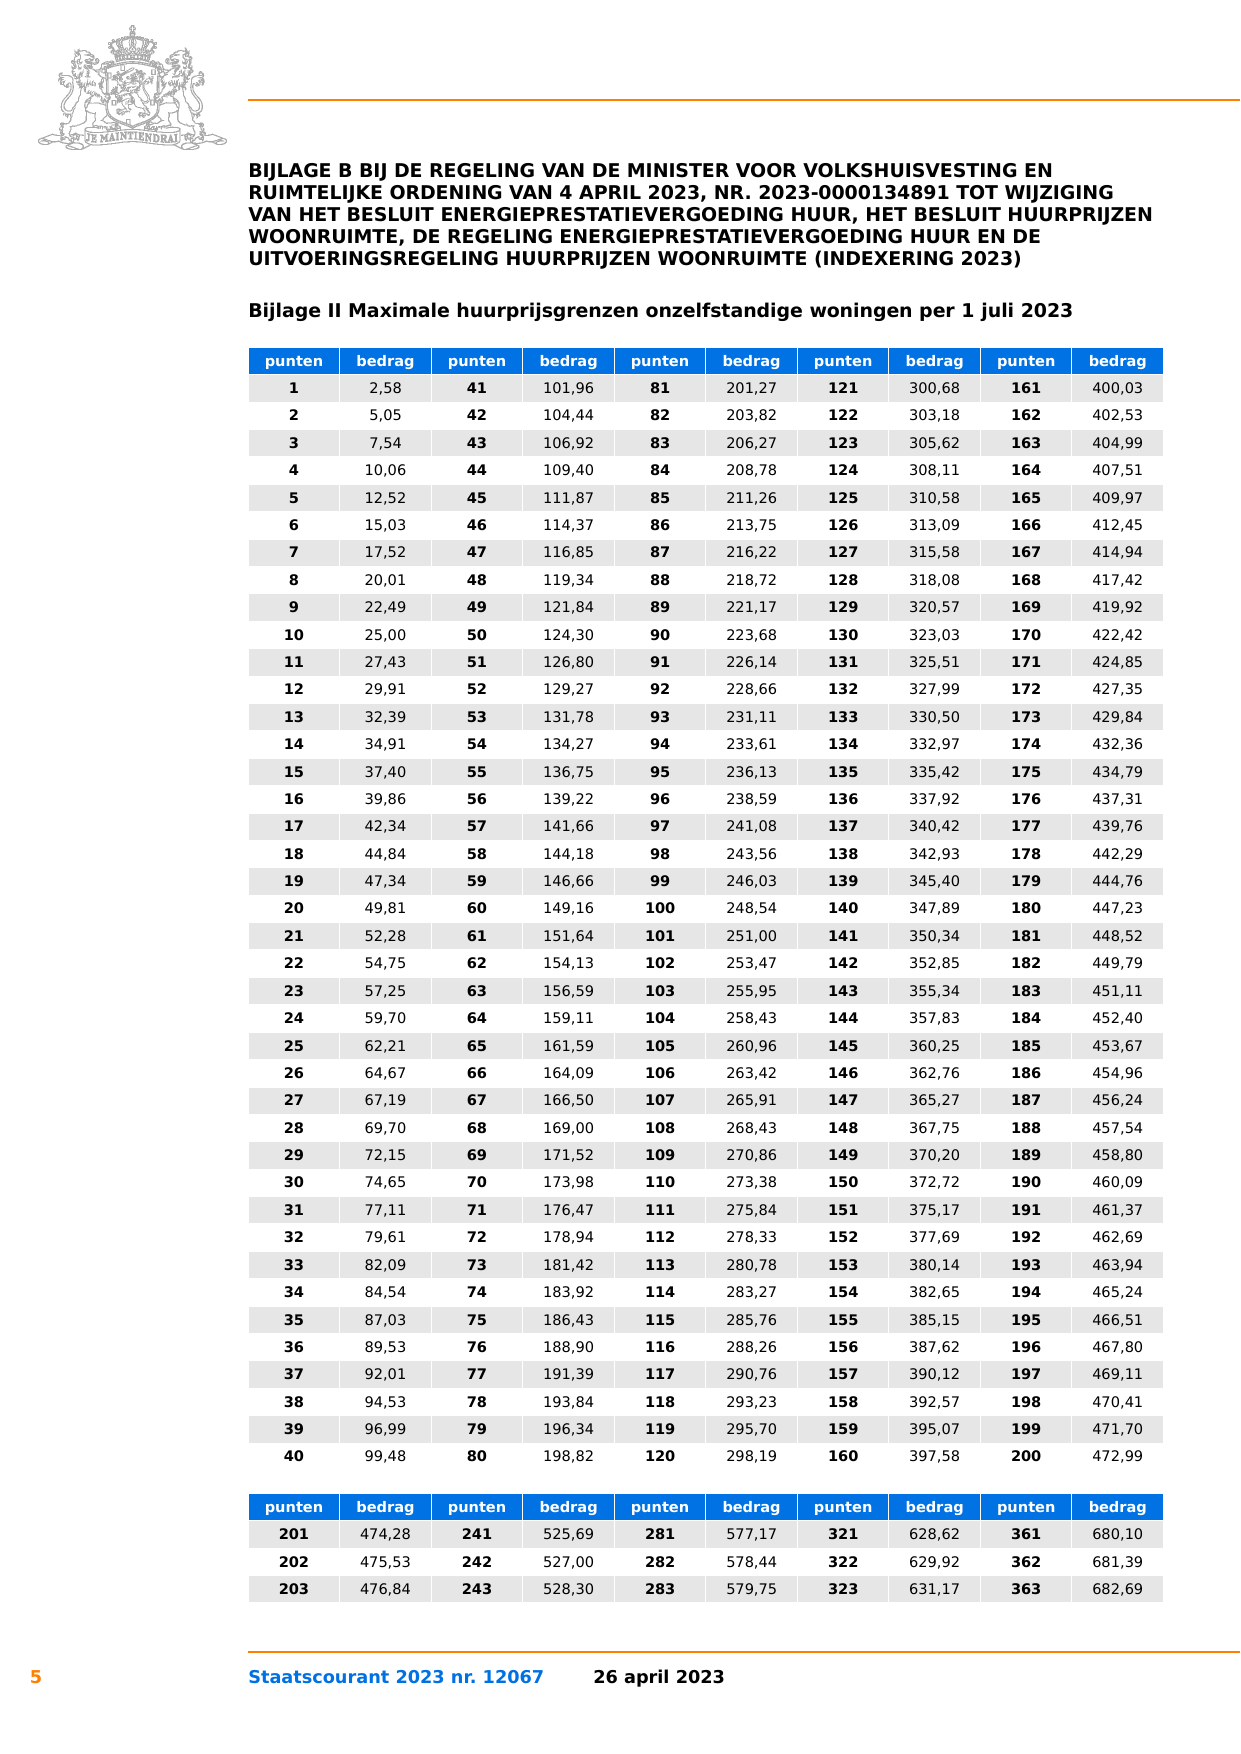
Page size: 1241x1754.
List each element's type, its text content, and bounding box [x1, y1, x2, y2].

table_header punten [981, 1494, 1071, 1520]
table_cell 198,82 [523, 1444, 614, 1470]
table_cell 472,99 [1072, 1444, 1163, 1470]
table_cell 66 [432, 1060, 522, 1086]
table_cell 37,40 [340, 759, 431, 785]
table_cell 176 [981, 786, 1071, 812]
table_cell 362 [981, 1549, 1071, 1575]
table_cell 216,22 [706, 540, 797, 566]
table_header punten [798, 1494, 888, 1520]
table_cell 182 [981, 951, 1071, 977]
table_cell 161 [981, 375, 1071, 402]
table_cell 149 [798, 1142, 888, 1169]
table_cell 246,03 [706, 868, 797, 895]
table_cell 191 [981, 1197, 1071, 1223]
table_cell 154 [798, 1279, 888, 1306]
table_cell 429,84 [1072, 704, 1163, 730]
table_cell 337,92 [889, 786, 980, 812]
table_cell 201,27 [706, 375, 797, 402]
table_cell 42 [432, 403, 522, 429]
table_cell 102 [615, 951, 705, 977]
table_cell 12,52 [340, 485, 431, 511]
table_cell 64,67 [340, 1060, 431, 1086]
table_cell 186,43 [523, 1307, 614, 1333]
table_cell 137 [798, 814, 888, 840]
table_cell 136,75 [523, 759, 614, 785]
table_cell 255,95 [706, 978, 797, 1004]
table_cell 173 [981, 704, 1071, 730]
table_cell 231,11 [706, 704, 797, 730]
table_cell 350,34 [889, 923, 980, 949]
table_cell 15 [249, 759, 339, 785]
table_cell 125 [798, 485, 888, 511]
table_header bedrag [1072, 1494, 1163, 1520]
table_cell 147 [798, 1088, 888, 1114]
table_cell 144 [798, 1005, 888, 1032]
table_cell 198 [981, 1389, 1071, 1415]
table_cell 422,42 [1072, 622, 1163, 648]
table_cell 414,94 [1072, 540, 1163, 566]
table_cell 419,92 [1072, 594, 1163, 621]
table_cell 87 [615, 540, 705, 566]
table_cell 96 [615, 786, 705, 812]
table_header bedrag [340, 348, 431, 374]
table_cell 192 [981, 1225, 1071, 1251]
table_cell 62,21 [340, 1033, 431, 1059]
table_cell 293,23 [706, 1389, 797, 1415]
table_cell 323,03 [889, 622, 980, 648]
table_cell 181 [981, 923, 1071, 949]
table_cell 161,59 [523, 1033, 614, 1059]
table_cell 33 [249, 1252, 339, 1278]
table_cell 424,85 [1072, 649, 1163, 676]
table_cell 197 [981, 1361, 1071, 1388]
table_cell 263,42 [706, 1060, 797, 1086]
table_cell 101 [615, 923, 705, 949]
table_cell 12 [249, 677, 339, 703]
table_cell 164 [981, 458, 1071, 484]
table_cell 17 [249, 814, 339, 840]
table_cell 124 [798, 458, 888, 484]
table_cell 283,27 [706, 1279, 797, 1306]
table_cell 188 [981, 1115, 1071, 1141]
table_cell 300,68 [889, 375, 980, 402]
table_header punten [798, 348, 888, 374]
table_cell 178,94 [523, 1225, 614, 1251]
table_cell 96,99 [340, 1416, 431, 1443]
table_cell 35 [249, 1307, 339, 1333]
table_cell 32 [249, 1225, 339, 1251]
table_cell 68 [432, 1115, 522, 1141]
table_cell 203,82 [706, 403, 797, 429]
table_header bedrag [523, 348, 614, 374]
table_cell 65 [432, 1033, 522, 1059]
table_cell 451,11 [1072, 978, 1163, 1004]
table_cell 321 [798, 1521, 888, 1548]
table_cell 178 [981, 841, 1071, 867]
table_cell 126 [798, 512, 888, 538]
table_cell 295,70 [706, 1416, 797, 1443]
table_cell 397,58 [889, 1444, 980, 1470]
table_cell 202 [249, 1549, 339, 1575]
table_cell 268,43 [706, 1115, 797, 1141]
table_cell 98 [615, 841, 705, 867]
table_cell 181,42 [523, 1252, 614, 1278]
table_cell 69 [432, 1142, 522, 1169]
table_cell 111,87 [523, 485, 614, 511]
table_cell 61 [432, 923, 522, 949]
table_cell 152 [798, 1225, 888, 1251]
table_cell 80 [432, 1444, 522, 1470]
table_cell 238,59 [706, 786, 797, 812]
table_cell 471,70 [1072, 1416, 1163, 1443]
table_cell 9 [249, 594, 339, 621]
table_cell 23 [249, 978, 339, 1004]
table_cell 437,31 [1072, 786, 1163, 812]
table_cell 89 [615, 594, 705, 621]
table_cell 34 [249, 1279, 339, 1306]
table_cell 103 [615, 978, 705, 1004]
table_cell 111 [615, 1197, 705, 1223]
table_cell 176,47 [523, 1197, 614, 1223]
table_cell 92 [615, 677, 705, 703]
table_cell 54,75 [340, 951, 431, 977]
table_cell 148 [798, 1115, 888, 1141]
table_cell 126,80 [523, 649, 614, 676]
table_cell 74,65 [340, 1170, 431, 1196]
table_cell 100 [615, 896, 705, 922]
table_cell 40 [249, 1444, 339, 1470]
table_cell 578,44 [706, 1549, 797, 1575]
table_cell 273,38 [706, 1170, 797, 1196]
table_cell 322 [798, 1549, 888, 1575]
table_cell 189 [981, 1142, 1071, 1169]
table_cell 298,19 [706, 1444, 797, 1470]
table_cell 55 [432, 759, 522, 785]
table_cell 10 [249, 622, 339, 648]
table_cell 6 [249, 512, 339, 538]
table_header punten [615, 1494, 705, 1520]
table_header punten [981, 348, 1071, 374]
table_cell 104,44 [523, 403, 614, 429]
table_cell 680,10 [1072, 1521, 1163, 1548]
table_cell 79 [432, 1416, 522, 1443]
table_cell 449,79 [1072, 951, 1163, 977]
table_cell 527,00 [523, 1549, 614, 1575]
table_cell 242 [432, 1549, 522, 1575]
table_cell 119 [615, 1416, 705, 1443]
table_cell 129 [798, 594, 888, 621]
table_cell 427,35 [1072, 677, 1163, 703]
table_cell 142 [798, 951, 888, 977]
table_cell 113 [615, 1252, 705, 1278]
table_cell 59,70 [340, 1005, 431, 1032]
table_cell 417,42 [1072, 567, 1163, 593]
table_cell 458,80 [1072, 1142, 1163, 1169]
table_cell 475,53 [340, 1549, 431, 1575]
table_cell 169,00 [523, 1115, 614, 1141]
table_cell 448,52 [1072, 923, 1163, 949]
table_cell 340,42 [889, 814, 980, 840]
table_cell 325,51 [889, 649, 980, 676]
table_cell 183,92 [523, 1279, 614, 1306]
table_cell 72,15 [340, 1142, 431, 1169]
table_cell 145 [798, 1033, 888, 1059]
table_cell 46 [432, 512, 522, 538]
table_cell 30 [249, 1170, 339, 1196]
table_cell 37 [249, 1361, 339, 1388]
table_cell 149,16 [523, 896, 614, 922]
table_cell 170 [981, 622, 1071, 648]
table_cell 171,52 [523, 1142, 614, 1169]
table_cell 127 [798, 540, 888, 566]
table_cell 363 [981, 1576, 1071, 1602]
table_cell 86 [615, 512, 705, 538]
table_cell 5,05 [340, 403, 431, 429]
table_cell 434,79 [1072, 759, 1163, 785]
table_cell 290,76 [706, 1361, 797, 1388]
table_cell 19 [249, 868, 339, 895]
table_header punten [249, 348, 339, 374]
table_cell 201 [249, 1521, 339, 1548]
table_cell 323 [798, 1576, 888, 1602]
table_cell 185 [981, 1033, 1071, 1059]
table_cell 138 [798, 841, 888, 867]
table_cell 444,76 [1072, 868, 1163, 895]
table_cell 25,00 [340, 622, 431, 648]
table_cell 110 [615, 1170, 705, 1196]
table_cell 330,50 [889, 704, 980, 730]
table_cell 280,78 [706, 1252, 797, 1278]
table_cell 57,25 [340, 978, 431, 1004]
table_cell 136 [798, 786, 888, 812]
table_cell 21 [249, 923, 339, 949]
table_cell 49,81 [340, 896, 431, 922]
table_cell 89,53 [340, 1334, 431, 1360]
table_cell 132 [798, 677, 888, 703]
table_cell 105 [615, 1033, 705, 1059]
table_cell 29,91 [340, 677, 431, 703]
table_cell 188,90 [523, 1334, 614, 1360]
table_cell 11 [249, 649, 339, 676]
table_cell 151 [798, 1197, 888, 1223]
table_cell 112 [615, 1225, 705, 1251]
table_cell 70 [432, 1170, 522, 1196]
table_cell 49 [432, 594, 522, 621]
table_cell 315,58 [889, 540, 980, 566]
table_cell 44,84 [340, 841, 431, 867]
table_cell 115 [615, 1307, 705, 1333]
table_cell 20 [249, 896, 339, 922]
table_cell 63 [432, 978, 522, 1004]
table_cell 114 [615, 1279, 705, 1306]
table_cell 133 [798, 704, 888, 730]
table_header bedrag [523, 1494, 614, 1520]
table_cell 196 [981, 1334, 1071, 1360]
table_cell 372,72 [889, 1170, 980, 1196]
table_cell 628,62 [889, 1521, 980, 1548]
table_cell 131 [798, 649, 888, 676]
table_cell 213,75 [706, 512, 797, 538]
table_cell 332,97 [889, 731, 980, 758]
table_cell 241,08 [706, 814, 797, 840]
table_cell 44 [432, 458, 522, 484]
table_cell 167 [981, 540, 1071, 566]
table_header bedrag [340, 1494, 431, 1520]
table_cell 159 [798, 1416, 888, 1443]
table_cell 171 [981, 649, 1071, 676]
table_cell 400,03 [1072, 375, 1163, 402]
table_cell 124,30 [523, 622, 614, 648]
table_cell 360,25 [889, 1033, 980, 1059]
table_cell 106,92 [523, 430, 614, 456]
table_cell 208,78 [706, 458, 797, 484]
table_cell 175 [981, 759, 1071, 785]
table_cell 74 [432, 1279, 522, 1306]
table_cell 150 [798, 1170, 888, 1196]
table_cell 146 [798, 1060, 888, 1086]
subtitle Bijlage II Maximale huurprijsgrenzen onzelfstandige woningen per 1 juli 2023 [248, 300, 1163, 322]
table_cell 577,17 [706, 1521, 797, 1548]
table_cell 141,66 [523, 814, 614, 840]
table_cell 528,30 [523, 1576, 614, 1602]
table_cell 335,42 [889, 759, 980, 785]
table_cell 199 [981, 1416, 1071, 1443]
table_cell 275,84 [706, 1197, 797, 1223]
table_header bedrag [1072, 348, 1163, 374]
table_cell 93 [615, 704, 705, 730]
table_header punten [432, 348, 522, 374]
table_cell 39,86 [340, 786, 431, 812]
table_cell 15,03 [340, 512, 431, 538]
table_cell 27 [249, 1088, 339, 1114]
table_cell 54 [432, 731, 522, 758]
table_cell 42,34 [340, 814, 431, 840]
table_header bedrag [889, 1494, 980, 1520]
table_cell 243 [432, 1576, 522, 1602]
table_cell 81 [615, 375, 705, 402]
table_cell 146,66 [523, 868, 614, 895]
table_cell 305,62 [889, 430, 980, 456]
table_cell 629,92 [889, 1549, 980, 1575]
table_cell 327,99 [889, 677, 980, 703]
table_cell 139,22 [523, 786, 614, 812]
table_cell 41 [432, 375, 522, 402]
table_cell 139 [798, 868, 888, 895]
table_cell 39 [249, 1416, 339, 1443]
table_cell 78 [432, 1389, 522, 1415]
table_cell 67,19 [340, 1088, 431, 1114]
table_cell 156,59 [523, 978, 614, 1004]
table_cell 460,09 [1072, 1170, 1163, 1196]
table_cell 470,41 [1072, 1389, 1163, 1415]
table_cell 71 [432, 1197, 522, 1223]
table_cell 320,57 [889, 594, 980, 621]
table_cell 130 [798, 622, 888, 648]
table_cell 141 [798, 923, 888, 949]
table_cell 681,39 [1072, 1549, 1163, 1575]
table_cell 94,53 [340, 1389, 431, 1415]
table_cell 447,23 [1072, 896, 1163, 922]
table_cell 345,40 [889, 868, 980, 895]
table_cell 134 [798, 731, 888, 758]
table_cell 168 [981, 567, 1071, 593]
table_cell 5 [249, 485, 339, 511]
table_cell 34,91 [340, 731, 431, 758]
table_cell 151,64 [523, 923, 614, 949]
table_cell 84,54 [340, 1279, 431, 1306]
table_cell 166,50 [523, 1088, 614, 1114]
table_cell 51 [432, 649, 522, 676]
table_cell 121 [798, 375, 888, 402]
table_cell 390,12 [889, 1361, 980, 1388]
table_cell 285,76 [706, 1307, 797, 1333]
table_cell 26 [249, 1060, 339, 1086]
table_cell 109,40 [523, 458, 614, 484]
table_cell 64 [432, 1005, 522, 1032]
table_cell 375,17 [889, 1197, 980, 1223]
table_cell 16 [249, 786, 339, 812]
table_cell 454,96 [1072, 1060, 1163, 1086]
table_header punten [615, 348, 705, 374]
table_cell 310,58 [889, 485, 980, 511]
table_cell 194 [981, 1279, 1071, 1306]
table_cell 75 [432, 1307, 522, 1333]
table_cell 173,98 [523, 1170, 614, 1196]
table_cell 143 [798, 978, 888, 1004]
table_cell 184 [981, 1005, 1071, 1032]
table_cell 169 [981, 594, 1071, 621]
table_cell 109 [615, 1142, 705, 1169]
table_cell 101,96 [523, 375, 614, 402]
table_cell 159,11 [523, 1005, 614, 1032]
table_cell 278,33 [706, 1225, 797, 1251]
table_cell 283 [615, 1576, 705, 1602]
table_cell 243,56 [706, 841, 797, 867]
table_cell 2,58 [340, 375, 431, 402]
table_cell 107 [615, 1088, 705, 1114]
table_cell 453,67 [1072, 1033, 1163, 1059]
table_cell 183 [981, 978, 1071, 1004]
table_cell 134,27 [523, 731, 614, 758]
table_header punten [249, 1494, 339, 1520]
table_cell 123 [798, 430, 888, 456]
table_cell 221,17 [706, 594, 797, 621]
table_cell 365,27 [889, 1088, 980, 1114]
table_cell 395,07 [889, 1416, 980, 1443]
table_cell 165 [981, 485, 1071, 511]
table_cell 465,24 [1072, 1279, 1163, 1306]
table_cell 193 [981, 1252, 1071, 1278]
table_cell 59 [432, 868, 522, 895]
table_header bedrag [889, 348, 980, 374]
table_cell 409,97 [1072, 485, 1163, 511]
table_cell 288,26 [706, 1334, 797, 1360]
table_cell 108 [615, 1115, 705, 1141]
table_cell 117 [615, 1361, 705, 1388]
table_cell 191,39 [523, 1361, 614, 1388]
table_cell 357,83 [889, 1005, 980, 1032]
table_cell 203 [249, 1576, 339, 1602]
table_cell 27,43 [340, 649, 431, 676]
table_cell 362,76 [889, 1060, 980, 1086]
table_cell 14 [249, 731, 339, 758]
table_cell 7 [249, 540, 339, 566]
table_cell 265,91 [706, 1088, 797, 1114]
table_cell 196,34 [523, 1416, 614, 1443]
table_cell 18 [249, 841, 339, 867]
table_cell 77,11 [340, 1197, 431, 1223]
table_cell 461,37 [1072, 1197, 1163, 1223]
table_cell 308,11 [889, 458, 980, 484]
table_cell 457,54 [1072, 1115, 1163, 1141]
table_cell 90 [615, 622, 705, 648]
table_cell 682,69 [1072, 1576, 1163, 1602]
table_cell 22,49 [340, 594, 431, 621]
table_cell 67 [432, 1088, 522, 1114]
table_cell 91 [615, 649, 705, 676]
table_cell 79,61 [340, 1225, 431, 1251]
table_cell 157 [798, 1361, 888, 1388]
table_cell 22 [249, 951, 339, 977]
table_cell 162 [981, 403, 1071, 429]
table_cell 158 [798, 1389, 888, 1415]
table_cell 226,14 [706, 649, 797, 676]
table_cell 160 [798, 1444, 888, 1470]
table_cell 47,34 [340, 868, 431, 895]
table_cell 1 [249, 375, 339, 402]
table_cell 439,76 [1072, 814, 1163, 840]
table_cell 476,84 [340, 1576, 431, 1602]
table_cell 218,72 [706, 567, 797, 593]
table_cell 380,14 [889, 1252, 980, 1278]
table_cell 122 [798, 403, 888, 429]
table_cell 233,61 [706, 731, 797, 758]
table_cell 92,01 [340, 1361, 431, 1388]
subtitle BIJLAGE B BIJ DE REGELING VAN DE MINISTER VOOR VOLKSHUISVESTING EN RUIMTELIJKE ORDENING VAN 4 APRIL 2023, NR. 2023-0000134891 TOT WIJZIGING VAN HET BESLUIT ENERGIEPRESTATIEVERGOEDING HUUR, HET BESLUIT HUURPRIJZEN WOONRUIMTE, DE REGELING ENERGIEPRESTATIEVERGOEDING HUUR EN DE UITVOERINGSREGELING HUURPRIJZEN WOONRUIMTE (INDEXERING 2023) [248, 160, 1163, 270]
table_cell 367,75 [889, 1115, 980, 1141]
table_cell 342,93 [889, 841, 980, 867]
table_cell 28 [249, 1115, 339, 1141]
table_cell 87,03 [340, 1307, 431, 1333]
table_cell 17,52 [340, 540, 431, 566]
table_cell 153 [798, 1252, 888, 1278]
table_cell 116,85 [523, 540, 614, 566]
table_cell 97 [615, 814, 705, 840]
table_cell 47 [432, 540, 522, 566]
table_cell 355,34 [889, 978, 980, 1004]
table_cell 228,66 [706, 677, 797, 703]
table_cell 193,84 [523, 1389, 614, 1415]
table_cell 4 [249, 458, 339, 484]
table_cell 82 [615, 403, 705, 429]
table_cell 370,20 [889, 1142, 980, 1169]
table_cell 131,78 [523, 704, 614, 730]
table_cell 154,13 [523, 951, 614, 977]
table_header punten [432, 1494, 522, 1520]
table_cell 72 [432, 1225, 522, 1251]
table_cell 385,15 [889, 1307, 980, 1333]
table_cell 76 [432, 1334, 522, 1360]
table_cell 223,68 [706, 622, 797, 648]
table_cell 211,26 [706, 485, 797, 511]
table_cell 85 [615, 485, 705, 511]
table_cell 48 [432, 567, 522, 593]
table_cell 164,09 [523, 1060, 614, 1086]
table_cell 121,84 [523, 594, 614, 621]
table_cell 313,09 [889, 512, 980, 538]
table_cell 318,08 [889, 567, 980, 593]
table_cell 270,86 [706, 1142, 797, 1169]
table_cell 135 [798, 759, 888, 785]
table_cell 106 [615, 1060, 705, 1086]
table_cell 180 [981, 896, 1071, 922]
table_cell 144,18 [523, 841, 614, 867]
table_cell 631,17 [889, 1576, 980, 1602]
table_cell 99,48 [340, 1444, 431, 1470]
table_cell 155 [798, 1307, 888, 1333]
table_cell 104 [615, 1005, 705, 1032]
table_cell 195 [981, 1307, 1071, 1333]
table_cell 177 [981, 814, 1071, 840]
table_cell 187 [981, 1088, 1071, 1114]
table_cell 282 [615, 1549, 705, 1575]
table_cell 62 [432, 951, 522, 977]
table_cell 251,00 [706, 923, 797, 949]
table_cell 186 [981, 1060, 1071, 1086]
table_cell 166 [981, 512, 1071, 538]
table_cell 10,06 [340, 458, 431, 484]
table_cell 200 [981, 1444, 1071, 1470]
table_cell 77 [432, 1361, 522, 1388]
table_cell 118 [615, 1389, 705, 1415]
table_cell 442,29 [1072, 841, 1163, 867]
table_cell 352,85 [889, 951, 980, 977]
table_cell 361 [981, 1521, 1071, 1548]
table_cell 73 [432, 1252, 522, 1278]
picture [38, 25, 227, 150]
table_cell 172 [981, 677, 1071, 703]
table_cell 402,53 [1072, 403, 1163, 429]
table_cell 88 [615, 567, 705, 593]
table_cell 452,40 [1072, 1005, 1163, 1032]
table_header bedrag [706, 1494, 797, 1520]
table_cell 60 [432, 896, 522, 922]
table_cell 432,36 [1072, 731, 1163, 758]
table_cell 69,70 [340, 1115, 431, 1141]
table_cell 206,27 [706, 430, 797, 456]
table_cell 53 [432, 704, 522, 730]
table_cell 58 [432, 841, 522, 867]
table_cell 258,43 [706, 1005, 797, 1032]
table_cell 179 [981, 868, 1071, 895]
table_cell 163 [981, 430, 1071, 456]
table_cell 29 [249, 1142, 339, 1169]
table_cell 43 [432, 430, 522, 456]
table_cell 25 [249, 1033, 339, 1059]
table_cell 128 [798, 567, 888, 593]
table_cell 8 [249, 567, 339, 593]
table_cell 2 [249, 403, 339, 429]
table_cell 412,45 [1072, 512, 1163, 538]
table_cell 84 [615, 458, 705, 484]
table_cell 174 [981, 731, 1071, 758]
table_cell 474,28 [340, 1521, 431, 1548]
table_cell 52 [432, 677, 522, 703]
table_cell 52,28 [340, 923, 431, 949]
table_cell 50 [432, 622, 522, 648]
table_cell 377,69 [889, 1225, 980, 1251]
table_cell 525,69 [523, 1521, 614, 1548]
table_cell 129,27 [523, 677, 614, 703]
table_cell 32,39 [340, 704, 431, 730]
table_cell 392,57 [889, 1389, 980, 1415]
table_cell 20,01 [340, 567, 431, 593]
table_cell 7,54 [340, 430, 431, 456]
table_cell 467,80 [1072, 1334, 1163, 1360]
table_cell 95 [615, 759, 705, 785]
table_cell 382,65 [889, 1279, 980, 1306]
table_cell 38 [249, 1389, 339, 1415]
table_cell 156 [798, 1334, 888, 1360]
table_cell 241 [432, 1521, 522, 1548]
table_cell 3 [249, 430, 339, 456]
table_cell 13 [249, 704, 339, 730]
table_cell 303,18 [889, 403, 980, 429]
table_cell 469,11 [1072, 1361, 1163, 1388]
table_cell 579,75 [706, 1576, 797, 1602]
table_cell 236,13 [706, 759, 797, 785]
table_cell 253,47 [706, 951, 797, 977]
table_cell 24 [249, 1005, 339, 1032]
table_cell 82,09 [340, 1252, 431, 1278]
table_cell 57 [432, 814, 522, 840]
table_cell 260,96 [706, 1033, 797, 1059]
table_cell 466,51 [1072, 1307, 1163, 1333]
table_cell 94 [615, 731, 705, 758]
table_cell 248,54 [706, 896, 797, 922]
table_cell 404,99 [1072, 430, 1163, 456]
table_header bedrag [706, 348, 797, 374]
table_cell 116 [615, 1334, 705, 1360]
table_cell 114,37 [523, 512, 614, 538]
table_cell 140 [798, 896, 888, 922]
table_cell 56 [432, 786, 522, 812]
table_cell 387,62 [889, 1334, 980, 1360]
table_cell 281 [615, 1521, 705, 1548]
table_cell 119,34 [523, 567, 614, 593]
table_cell 99 [615, 868, 705, 895]
table_cell 463,94 [1072, 1252, 1163, 1278]
table_cell 83 [615, 430, 705, 456]
table_cell 462,69 [1072, 1225, 1163, 1251]
table_cell 36 [249, 1334, 339, 1360]
table_cell 347,89 [889, 896, 980, 922]
table_cell 456,24 [1072, 1088, 1163, 1114]
table_cell 407,51 [1072, 458, 1163, 484]
table_cell 31 [249, 1197, 339, 1223]
table_cell 45 [432, 485, 522, 511]
table_cell 120 [615, 1444, 705, 1470]
table_cell 190 [981, 1170, 1071, 1196]
